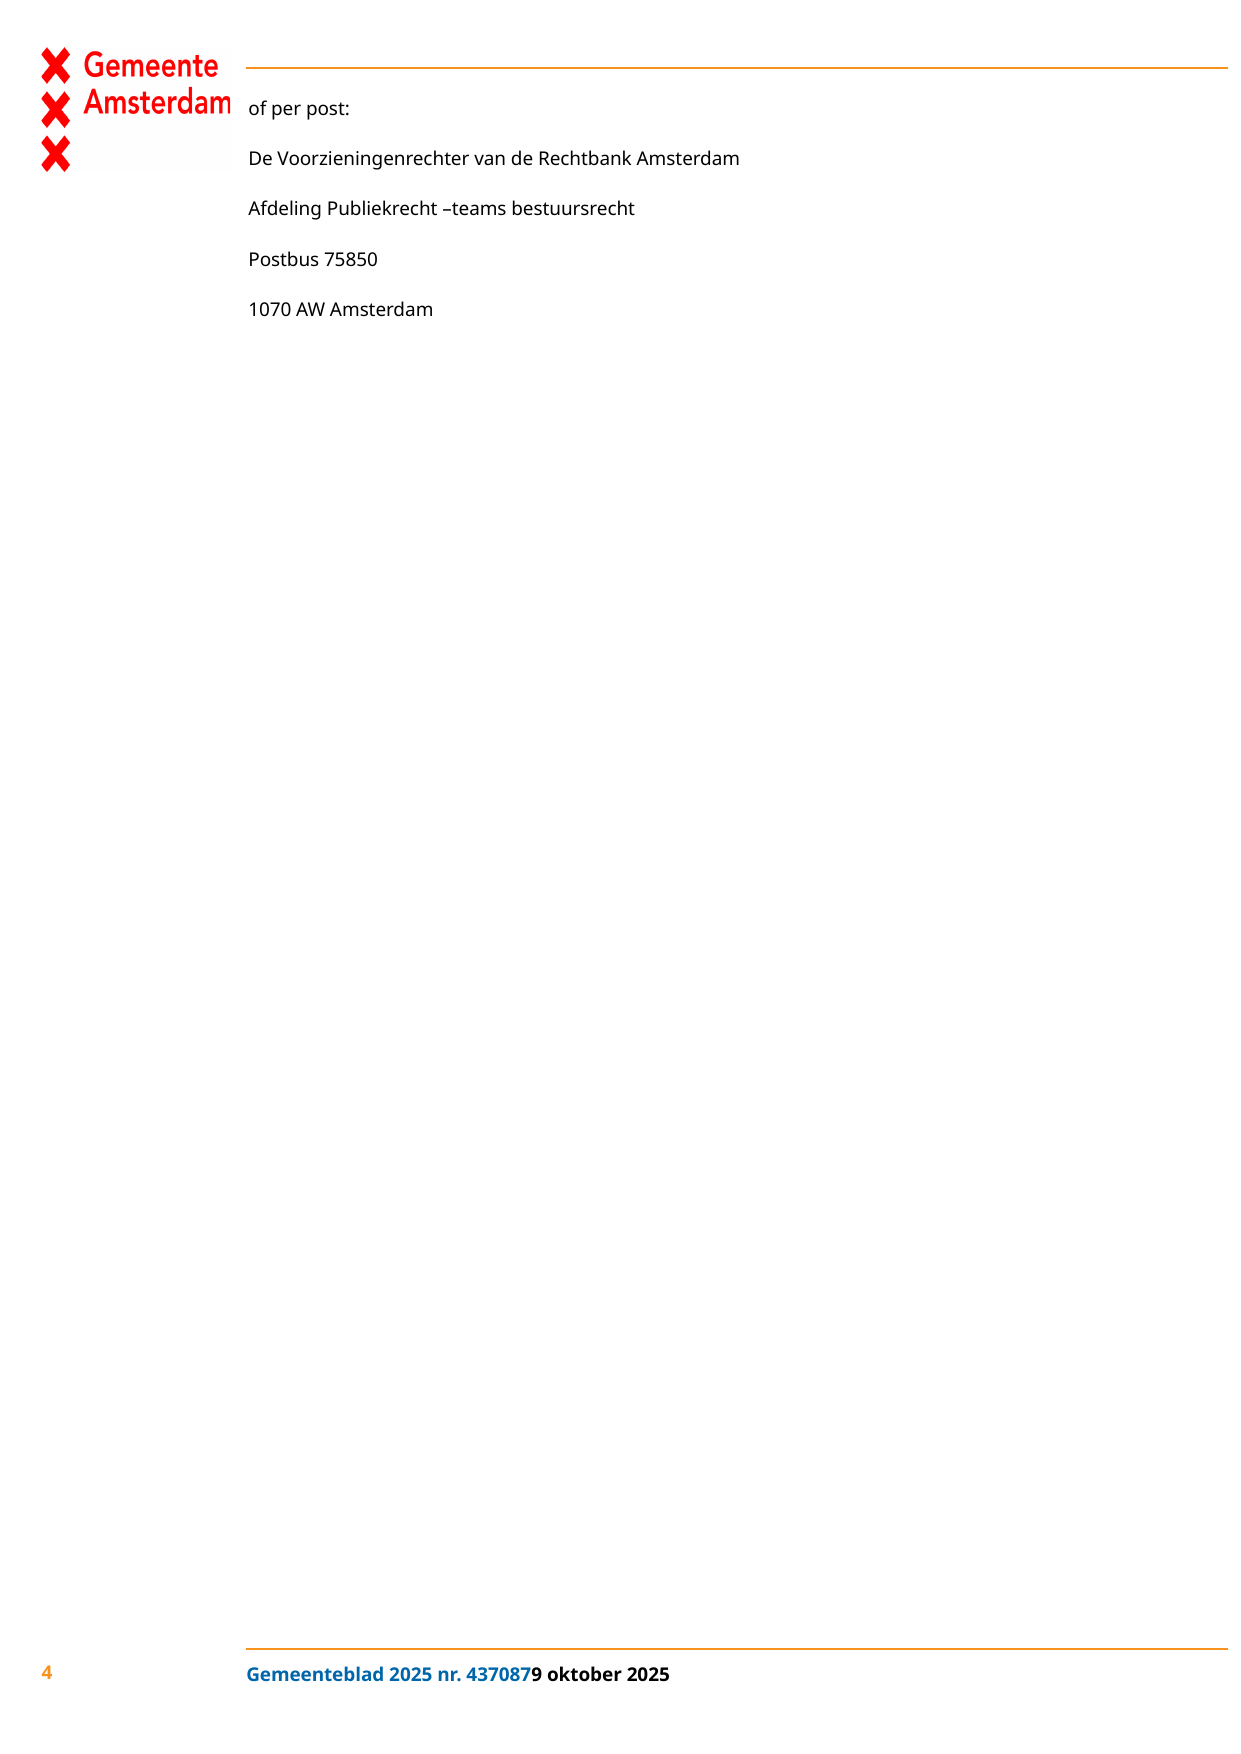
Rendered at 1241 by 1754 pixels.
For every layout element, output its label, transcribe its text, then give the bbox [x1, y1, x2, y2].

text De Voorzieningenrechter van de Rechtbank Amsterdam [248, 145, 1152, 171]
text Postbus 75850 [248, 246, 1152, 272]
picture [41, 47, 231, 172]
text of per post: [248, 95, 1152, 121]
text 1070 AW Amsterdam [248, 296, 1152, 322]
text Afdeling Publiekrecht –teams bestuursrecht [248, 196, 1152, 221]
